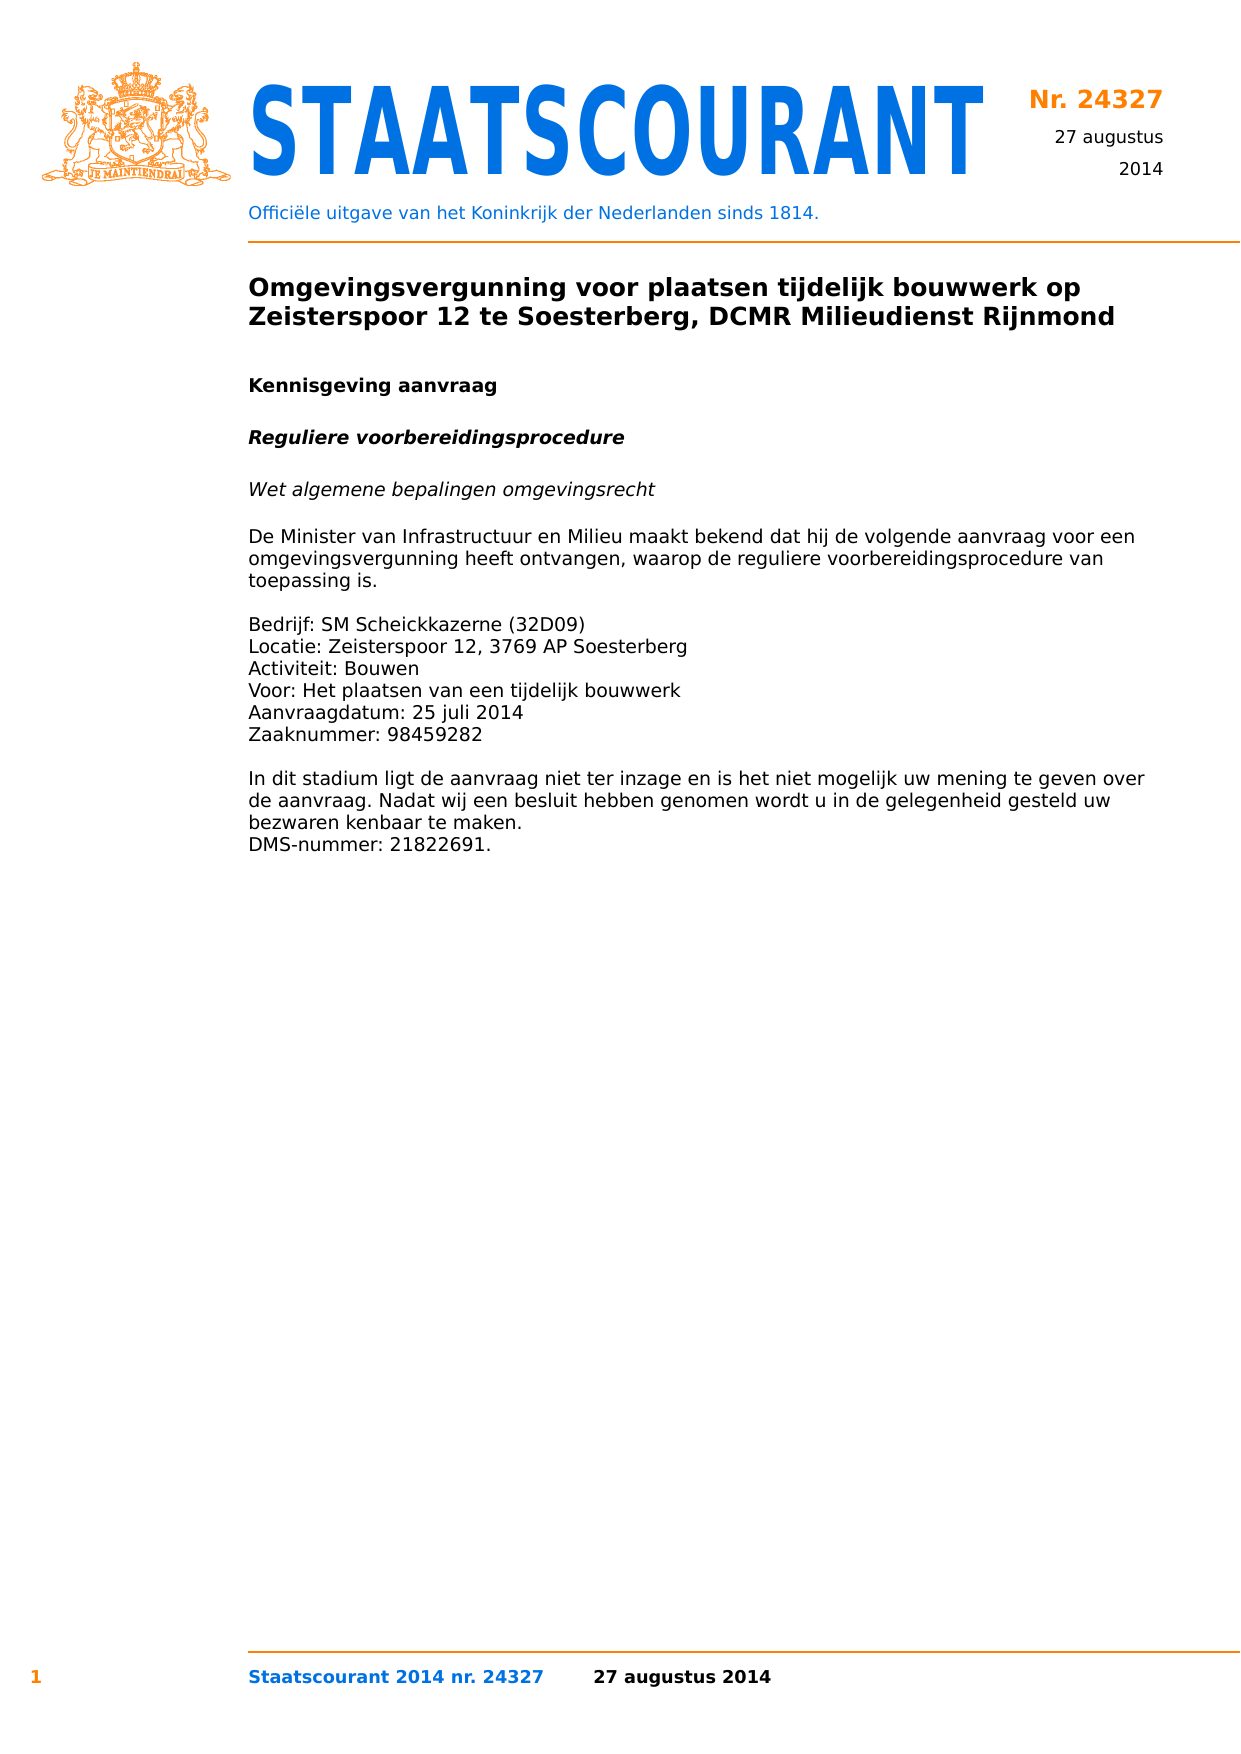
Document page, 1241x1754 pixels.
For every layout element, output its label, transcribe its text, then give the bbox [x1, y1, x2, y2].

subtitle Kennisgeving aanvraag [248, 375, 1163, 397]
table_cell 27 augustus [998, 121, 1240, 153]
text In dit stadium ligt de aanvraag niet ter inzage en is het niet mogelijk uw mening te geven over de aanvraag. Nadat wij een besluit hebben genomen wordt u in de gelegenheid gesteld uw bezwaren kenbaar te maken. [248, 768, 1163, 833]
table_cell Officiële uitgave van het Koninkrijk der Nederlanden sinds 1814. [248, 203, 1240, 241]
text De Minister van Infrastructuur en Milieu maakt bekend dat hij de volgende aanvraag voor een omgevingsvergunning heeft ontvangen, waarop de reguliere voorbereidingsprocedure van toepassing is. [248, 526, 1163, 592]
subtitle Omgevingsvergunning voor plaatsen tijdelijk bouwwerk op Zeisterspoor 12 te Soesterberg, DCMR Milieudienst Rijnmond [248, 273, 1163, 331]
subtitle Reguliere voorbereidingsprocedure [248, 427, 1163, 449]
text Activiteit: Bouwen [248, 658, 1163, 680]
text Voor: Het plaatsen van een tijdelijk bouwwerk [248, 680, 1163, 702]
picture [41, 62, 231, 186]
text Locatie: Zeisterspoor 12, 3769 AP Soesterberg [248, 636, 1163, 658]
text DMS-nummer: 21822691. [248, 833, 1163, 856]
table_header [25, 62, 248, 241]
text Zaaknummer: 98459282 [248, 724, 1163, 746]
table_header STAATSCOURANT [248, 62, 998, 203]
subtitle Wet algemene bepalingen omgevingsrecht [248, 479, 1163, 501]
text Bedrijf: SM Scheickkazerne (32D09) [248, 614, 1163, 636]
text Aanvraagdatum: 25 juli 2014 [248, 702, 1163, 724]
table_header Nr. 24327 [998, 62, 1240, 121]
table_cell 2014 [998, 153, 1240, 203]
